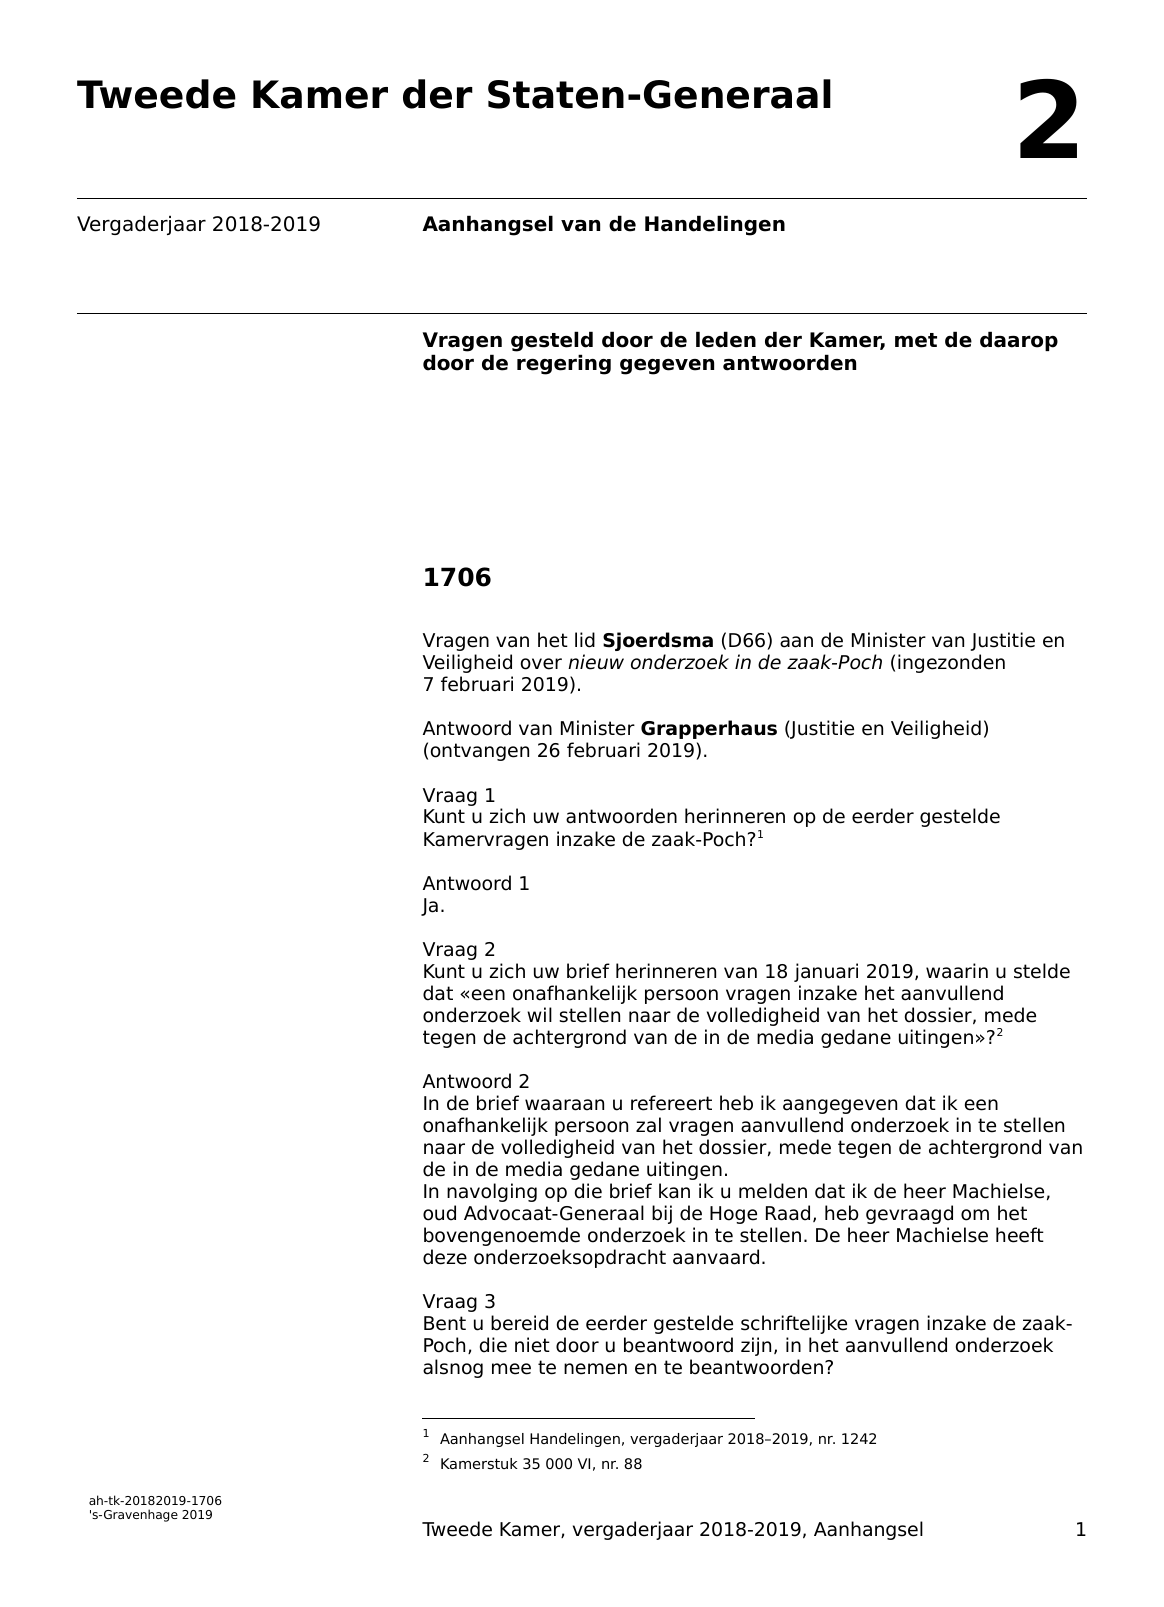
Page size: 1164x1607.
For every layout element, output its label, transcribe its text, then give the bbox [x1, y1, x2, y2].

text Antwoord 2 [422, 1071, 1087, 1093]
text Bent u bereid de eerder gestelde schriftelijke vragen inzake de zaak-Poch, die niet door u beantwoord zijn, in het aanvullend onderzoek alsnog mee te nemen en te beantwoorden? [422, 1313, 1087, 1379]
text Kamerstuk 35 000 VI, nr. 88 [422, 1452, 1087, 1474]
table_header Tweede Kamer der Staten-Generaal [77, 59, 886, 198]
text Antwoord 1 [422, 873, 1087, 894]
text Aanhangsel Handelingen, vergaderjaar 2018–2019, nr. 1242 [422, 1427, 1087, 1449]
table_header 2 [886, 59, 1087, 198]
text Ja. [422, 894, 1087, 917]
text Vraag 1 [422, 784, 1087, 806]
text Vraag 3 [422, 1291, 1087, 1313]
table_cell [77, 314, 422, 375]
text 1706 [422, 563, 1087, 592]
table_cell Vragen gesteld door de leden der Kamer, met de daarop door de regering gegeven antwoorden [422, 314, 1087, 375]
table_cell Vergaderjaar 2018-2019 [77, 199, 422, 313]
text Kunt u zich uw brief herinneren van 18 januari 2019, waarin u stelde dat «een onafhankelijk persoon vragen inzake het aanvullend onderzoek wil stellen naar de volledigheid van het dossier, mede tegen de achtergrond van de in de media gedane uitingen»? [422, 961, 1087, 1049]
text ah-tk-20182019-1706 [88, 1494, 323, 1508]
text In navolging op die brief kan ik u melden dat ik de heer Machielse, oud Advocaat-Generaal bij de Hoge Raad, heb gevraagd om het bovengenoemde onderzoek in te stellen. De heer Machielse heeft deze onderzoeksopdracht aanvaard. [422, 1181, 1087, 1269]
text Vraag 2 [422, 939, 1087, 961]
text 's-Gravenhage 2019 [88, 1508, 323, 1522]
text Antwoord van Minister Grapperhaus (Justitie en Veiligheid) (ontvangen 26 februari 2019). [422, 718, 1087, 762]
text In de brief waaraan u refereert heb ik aangegeven dat ik een onafhankelijk persoon zal vragen aanvullend onderzoek in te stellen naar de volledigheid van het dossier, mede tegen de achtergrond van de in de media gedane uitingen. [422, 1093, 1087, 1181]
text Vragen van het lid Sjoerdsma (D66) aan de Minister van Justitie en Veiligheid over nieuw onderzoek in de zaak-Poch (ingezonden 7 februari 2019). [422, 630, 1087, 696]
text Kunt u zich uw antwoorden herinneren op de eerder gestelde Kamervragen inzake de zaak-Poch? [422, 806, 1087, 850]
table_cell Aanhangsel van de Handelingen [422, 199, 1087, 313]
